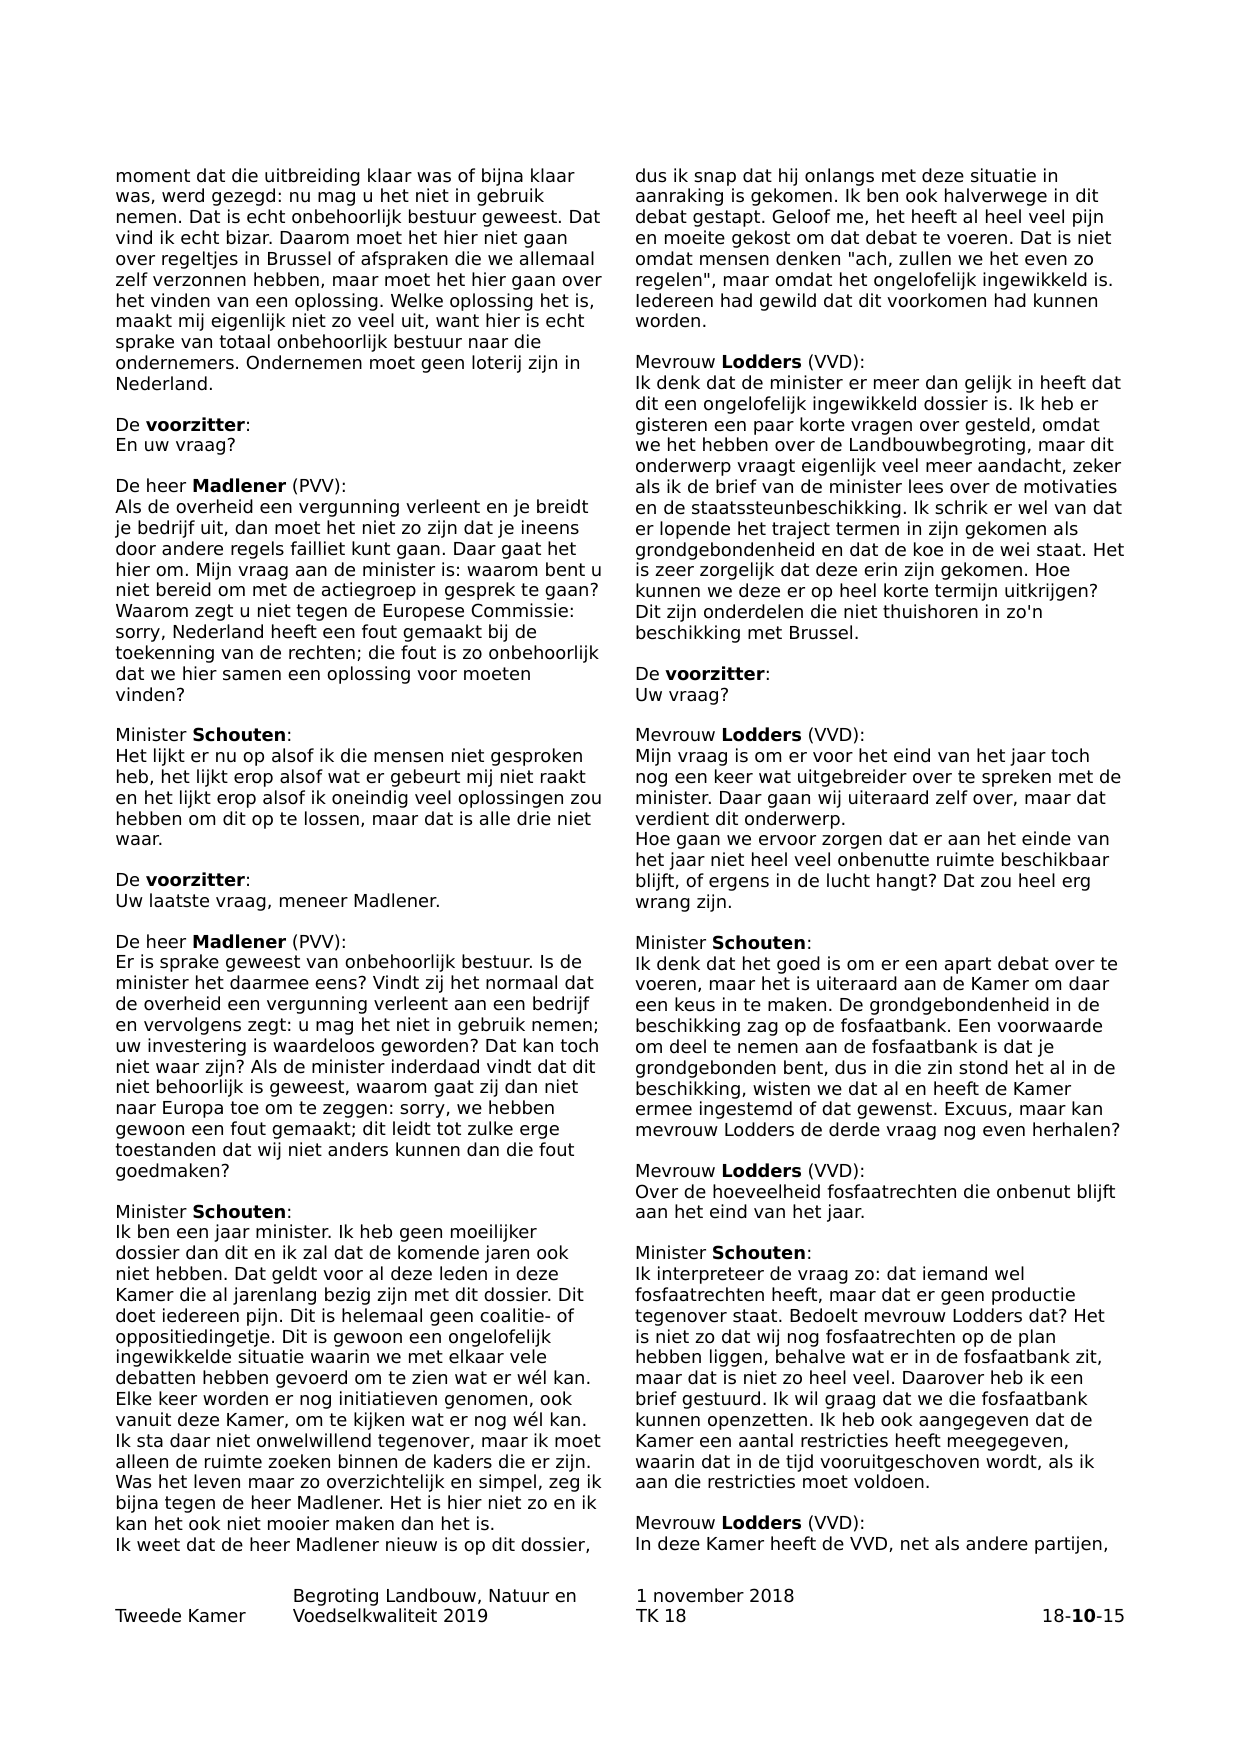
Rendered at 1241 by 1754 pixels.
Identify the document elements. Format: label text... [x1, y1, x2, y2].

text Ik interpreteer de vraag zo: dat iemand wel fosfaatrechten heeft, maar dat er geen productie tegenover staat. Bedoelt mevrouw Lodders dat? Het is niet zo dat wij nog fosfaatrechten op de plan hebben liggen, behalve wat er in de fosfaatbank zit, maar dat is niet zo heel veel. Daarover heb ik een brief gestuurd. Ik wil graag dat we die fosfaatbank kunnen openzetten. Ik heb ook aangegeven dat de Kamer een aantal restricties heeft meegegeven, waarin dat in de tijd vooruitgeschoven wordt, als ik aan die restricties moet voldoen. [635, 1264, 1125, 1493]
text Minister Schouten: [635, 1243, 1125, 1264]
text Over de hoeveelheid fosfaatrechten die onbenut blijft aan het eind van het jaar. [635, 1181, 1125, 1223]
text Minister Schouten: [635, 932, 1125, 953]
text Er is sprake geweest van onbehoorlijk bestuur. Is de minister het daarmee eens? Vindt zij het normaal dat de overheid een vergunning verleent aan een bedrijf en vervolgens zegt: u mag het niet in gebruik nemen; uw investering is waardeloos geworden? Dat kan toch niet waar zijn? Als de minister inderdaad vindt dat dit niet behoorlijk is geweest, waarom gaat zij dan niet naar Europa toe om te zeggen: sorry, we hebben gewoon een fout gemaakt; dit leidt tot zulke erge toestanden dat wij niet anders kunnen dan die fout goedmaken? [115, 952, 605, 1181]
text De heer Madlener (PVV): [115, 932, 605, 952]
text Ik denk dat de minister er meer dan gelijk in heeft dat dit een ongelofelijk ingewikkeld dossier is. Ik heb er gisteren een paar korte vragen over gesteld, omdat we het hebben over de Landbouwbegroting, maar dit onderwerp vraagt eigenlijk veel meer aandacht, zeker als ik de brief van de minister lees over de motivaties en de staatssteunbeschikking. Ik schrik er wel van dat er lopende het traject termen in zijn gekomen als grondgebondenheid en dat de koe in de wei staat. Het is zeer zorgelijk dat deze erin zijn gekomen. Hoe kunnen we deze er op heel korte termijn uitkrijgen? Dit zijn onderdelen die niet thuishoren in zo'n beschikking met Brussel. [635, 373, 1125, 643]
text Hoe gaan we ervoor zorgen dat er aan het einde van het jaar niet heel veel onbenutte ruimte beschikbaar blijft, of ergens in de lucht hangt? Dat zou heel erg wrang zijn. [635, 829, 1125, 912]
text Ik ben een jaar minister. Ik heb geen moeilijker dossier dan dit en ik zal dat de komende jaren ook niet hebben. Dat geldt voor al deze leden in deze Kamer die al jarenlang bezig zijn met dit dossier. Dit doet iedereen pijn. Dit is helemaal geen coalitie- of oppositiedingetje. Dit is gewoon een ongelofelijk ingewikkelde situatie waarin we met elkaar vele debatten hebben gevoerd om te zien wat er wél kan. Elke keer worden er nog initiatieven genomen, ook vanuit deze Kamer, om te kijken wat er nog wél kan. Ik sta daar niet onwelwillend tegenover, maar ik moet alleen de ruimte zoeken binnen de kaders die er zijn. Was het leven maar zo overzichtelijk en simpel, zeg ik bijna tegen de heer Madlener. Het is hier niet zo en ik kan het ook niet mooier maken dan het is. [115, 1222, 605, 1535]
text Minister Schouten: [115, 725, 605, 746]
text Minister Schouten: [115, 1201, 605, 1222]
text Het lijkt er nu op alsof ik die mensen niet gesproken heb, het lijkt erop alsof wat er gebeurt mij niet raakt en het lijkt erop alsof ik oneindig veel oplossingen zou hebben om dit op te lossen, maar dat is alle drie niet waar. [115, 746, 605, 850]
text Uw laatste vraag, meneer Madlener. [115, 891, 605, 912]
text Als de overheid een vergunning verleent en je breidt je bedrijf uit, dan moet het niet zo zijn dat je ineens door andere regels failliet kunt gaan. Daar gaat het hier om. Mijn vraag aan de minister is: waarom bent u niet bereid om met de actiegroep in gesprek te gaan? Waarom zegt u niet tegen de Europese Commissie: sorry, Nederland heeft een fout gemaakt bij de toekenning van de rechten; die fout is zo onbehoorlijk dat we hier samen een oplossing voor moeten vinden? [115, 497, 605, 705]
text Mevrouw Lodders (VVD): [635, 1161, 1125, 1181]
text Uw vraag? [635, 684, 1125, 705]
text De voorzitter: [115, 870, 605, 891]
text Mevrouw Lodders (VVD): [635, 725, 1125, 746]
text De voorzitter: [635, 663, 1125, 684]
text Mevrouw Lodders (VVD): [635, 352, 1125, 373]
text Mijn vraag is om er voor het eind van het jaar toch nog een keer wat uitgebreider over te spreken met de minister. Daar gaan wij uiteraard zelf over, maar dat verdient dit onderwerp. [635, 746, 1125, 829]
text De heer Madlener (PVV): [115, 476, 605, 497]
text moment dat die uitbreiding klaar was of bijna klaar was, werd gezegd: nu mag u het niet in gebruik nemen. Dat is echt onbehoorlijk bestuur geweest. Dat vind ik echt bizar. Daarom moet het hier niet gaan over regeltjes in Brussel of afspraken die we allemaal zelf verzonnen hebben, maar moet het hier gaan over het vinden van een oplossing. Welke oplossing het is, maakt mij eigenlijk niet zo veel uit, want hier is echt sprake van totaal onbehoorlijk bestuur naar die ondernemers. Ondernemen moet geen loterij zijn in Nederland. [115, 165, 605, 394]
text Ik denk dat het goed is om er een apart debat over te voeren, maar het is uiteraard aan de Kamer om daar een keus in te maken. De grondgebondenheid in de beschikking zag op de fosfaatbank. Een voorwaarde om deel te nemen aan de fosfaatbank is dat je grondgebonden bent, dus in die zin stond het al in de beschikking, wisten we dat al en heeft de Kamer ermee ingestemd of dat gewenst. Excuus, maar kan mevrouw Lodders de derde vraag nog even herhalen? [635, 953, 1125, 1141]
text Mevrouw Lodders (VVD): [635, 1513, 1125, 1534]
text En uw vraag? [115, 435, 605, 456]
text Ik weet dat de heer Madlener nieuw is op dit dossier, [115, 1535, 605, 1556]
text De voorzitter: [115, 414, 605, 435]
text dus ik snap dat hij onlangs met deze situatie in aanraking is gekomen. Ik ben ook halverwege in dit debat gestapt. Geloof me, het heeft al heel veel pijn en moeite gekost om dat debat te voeren. Dat is niet omdat mensen denken "ach, zullen we het even zo regelen", maar omdat het ongelofelijk ingewikkeld is. Iedereen had gewild dat dit voorkomen had kunnen worden. [635, 165, 1125, 332]
text In deze Kamer heeft de VVD, net als andere partijen, [635, 1534, 1125, 1554]
